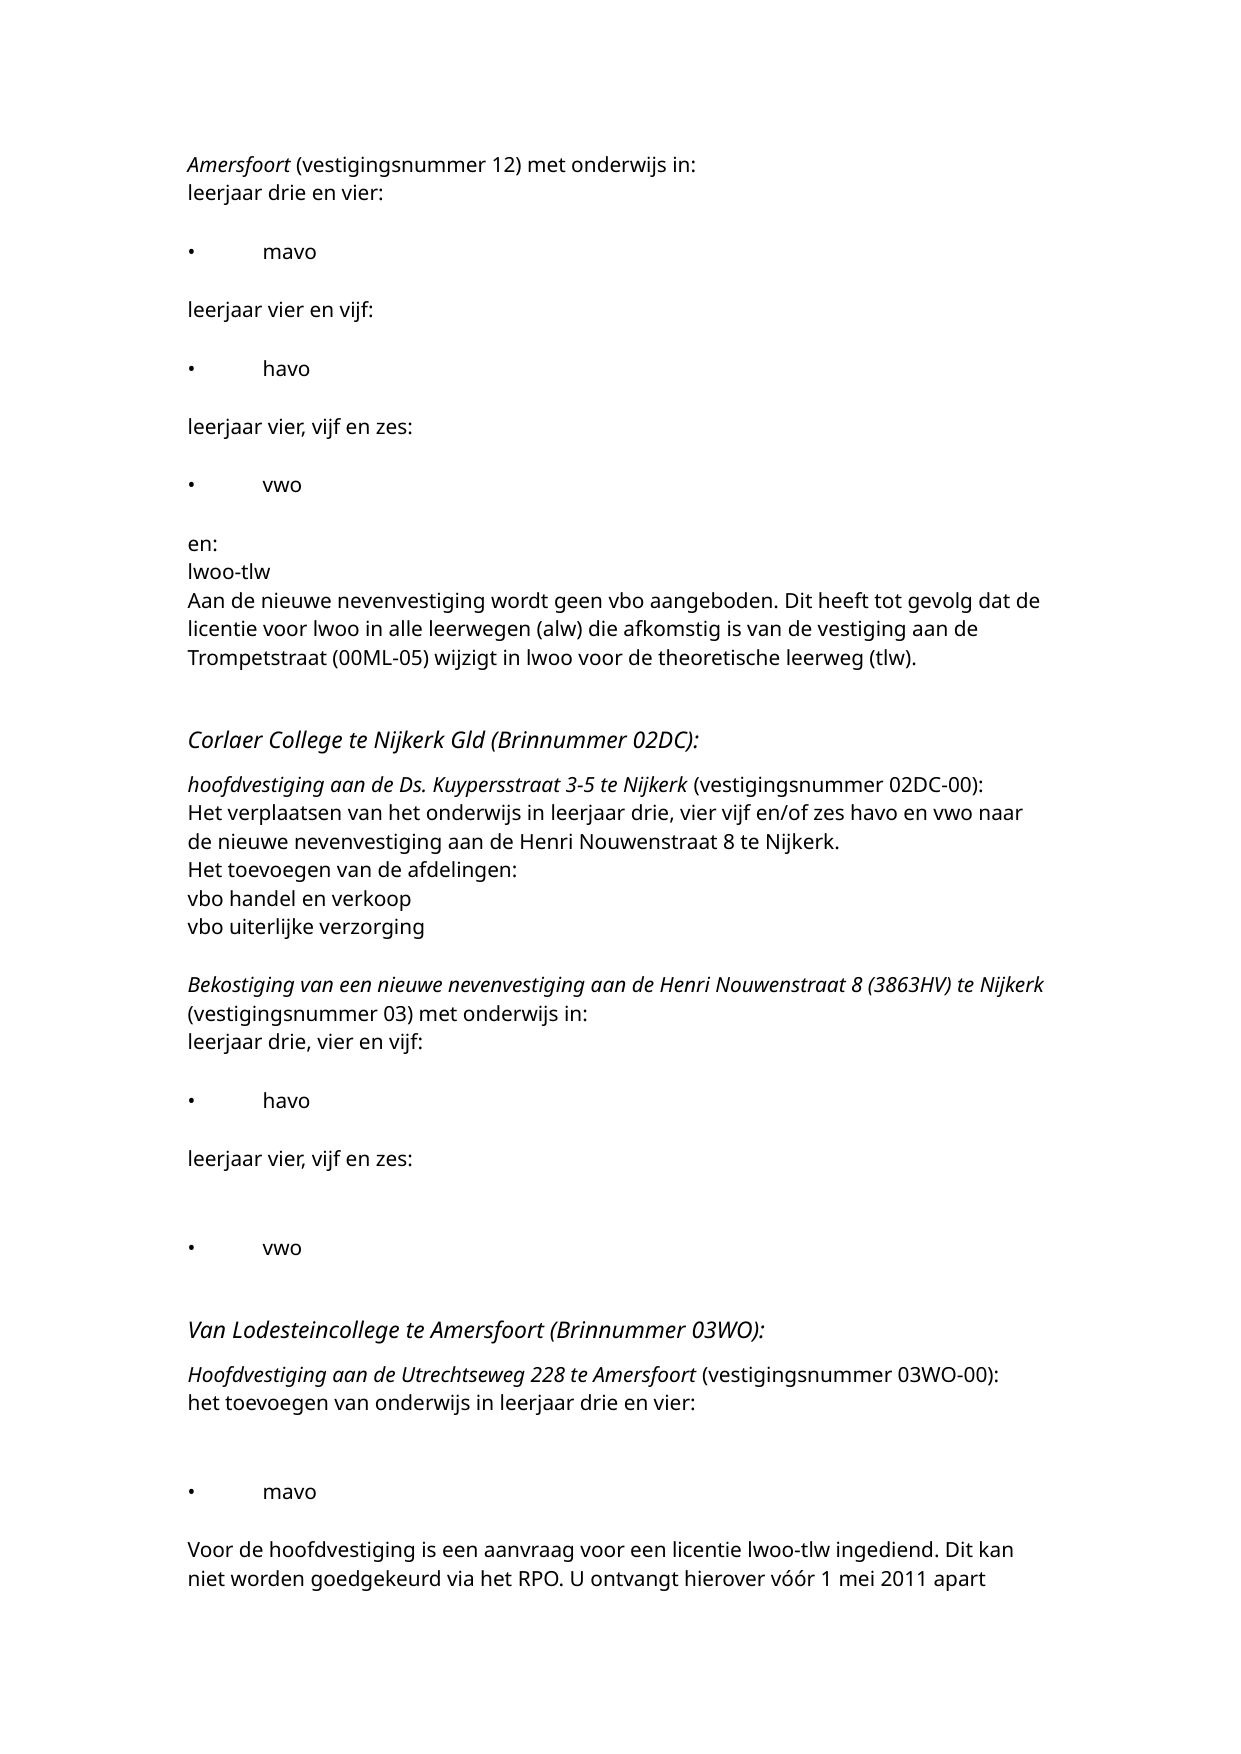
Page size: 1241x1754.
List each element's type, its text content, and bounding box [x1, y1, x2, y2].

text en: [187, 529, 1053, 557]
text leerjaar vier en vijf: [187, 295, 1053, 324]
text leerjaar vier, vijf en zes: [187, 1144, 1053, 1173]
list mavo [187, 237, 1053, 265]
text Hoofdvestiging aan de Utrechtseweg 228 te Amersfoort (vestigingsnummer 03WO-00): [187, 1360, 1053, 1388]
list havo [187, 1086, 1053, 1114]
list vwo [187, 1233, 1053, 1261]
text Aan de nieuwe nevenvestiging wordt geen vbo aangeboden. Dit heeft tot gevolg dat de licentie voor lwoo in alle leerwegen (alw) die afkomstig is van de vestiging aan de Trompetstraat (00ML-05) wijzigt in lwoo voor de theoretische leerweg (tlw). [187, 586, 1053, 671]
text vbo uiterlijke verzorging [187, 912, 1053, 941]
text Het toevoegen van de afdelingen: [187, 855, 1053, 884]
text Het verplaatsen van het onderwijs in leerjaar drie, vier vijf en/of zes havo en vwo naar de nieuwe nevenvestiging aan de Henri Nouwenstraat 8 te Nijkerk. [187, 798, 1053, 855]
text Voor de hoofdvestiging is een aanvraag voor een licentie lwoo-tlw ingediend. Dit kan niet worden goedgekeurd via het RPO. U ontvangt hierover vóór 1 mei 2011 apart [187, 1535, 1053, 1592]
text leerjaar vier, vijf en zes: [187, 412, 1053, 441]
text leerjaar drie, vier en vijf: [187, 1027, 1053, 1056]
text lwoo-tlw [187, 557, 1053, 586]
text leerjaar drie en vier: [187, 178, 1053, 207]
text Amersfoort (vestigingsnummer 12) met onderwijs in: [187, 150, 1053, 178]
text Bekostiging van een nieuwe nevenvestiging aan de Henri Nouwenstraat 8 (3863HV) te Nijkerk (vestigingsnummer 03) met onderwijs in: [187, 971, 1053, 1027]
text vbo handel en verkoop [187, 884, 1053, 912]
list havo [187, 354, 1053, 382]
subtitle Van Lodesteincollege te Amersfoort (Brinnummer 03WO): [187, 1314, 1053, 1345]
text het toevoegen van onderwijs in leerjaar drie en vier: [187, 1388, 1053, 1417]
text hoofdvestiging aan de Ds. Kuypersstraat 3-5 te Nijkerk (vestigingsnummer 02DC-00): [187, 770, 1053, 798]
list vwo [187, 471, 1053, 499]
subtitle Corlaer College te Nijkerk Gld (Brinnummer 02DC): [187, 724, 1053, 755]
list mavo [187, 1477, 1053, 1505]
